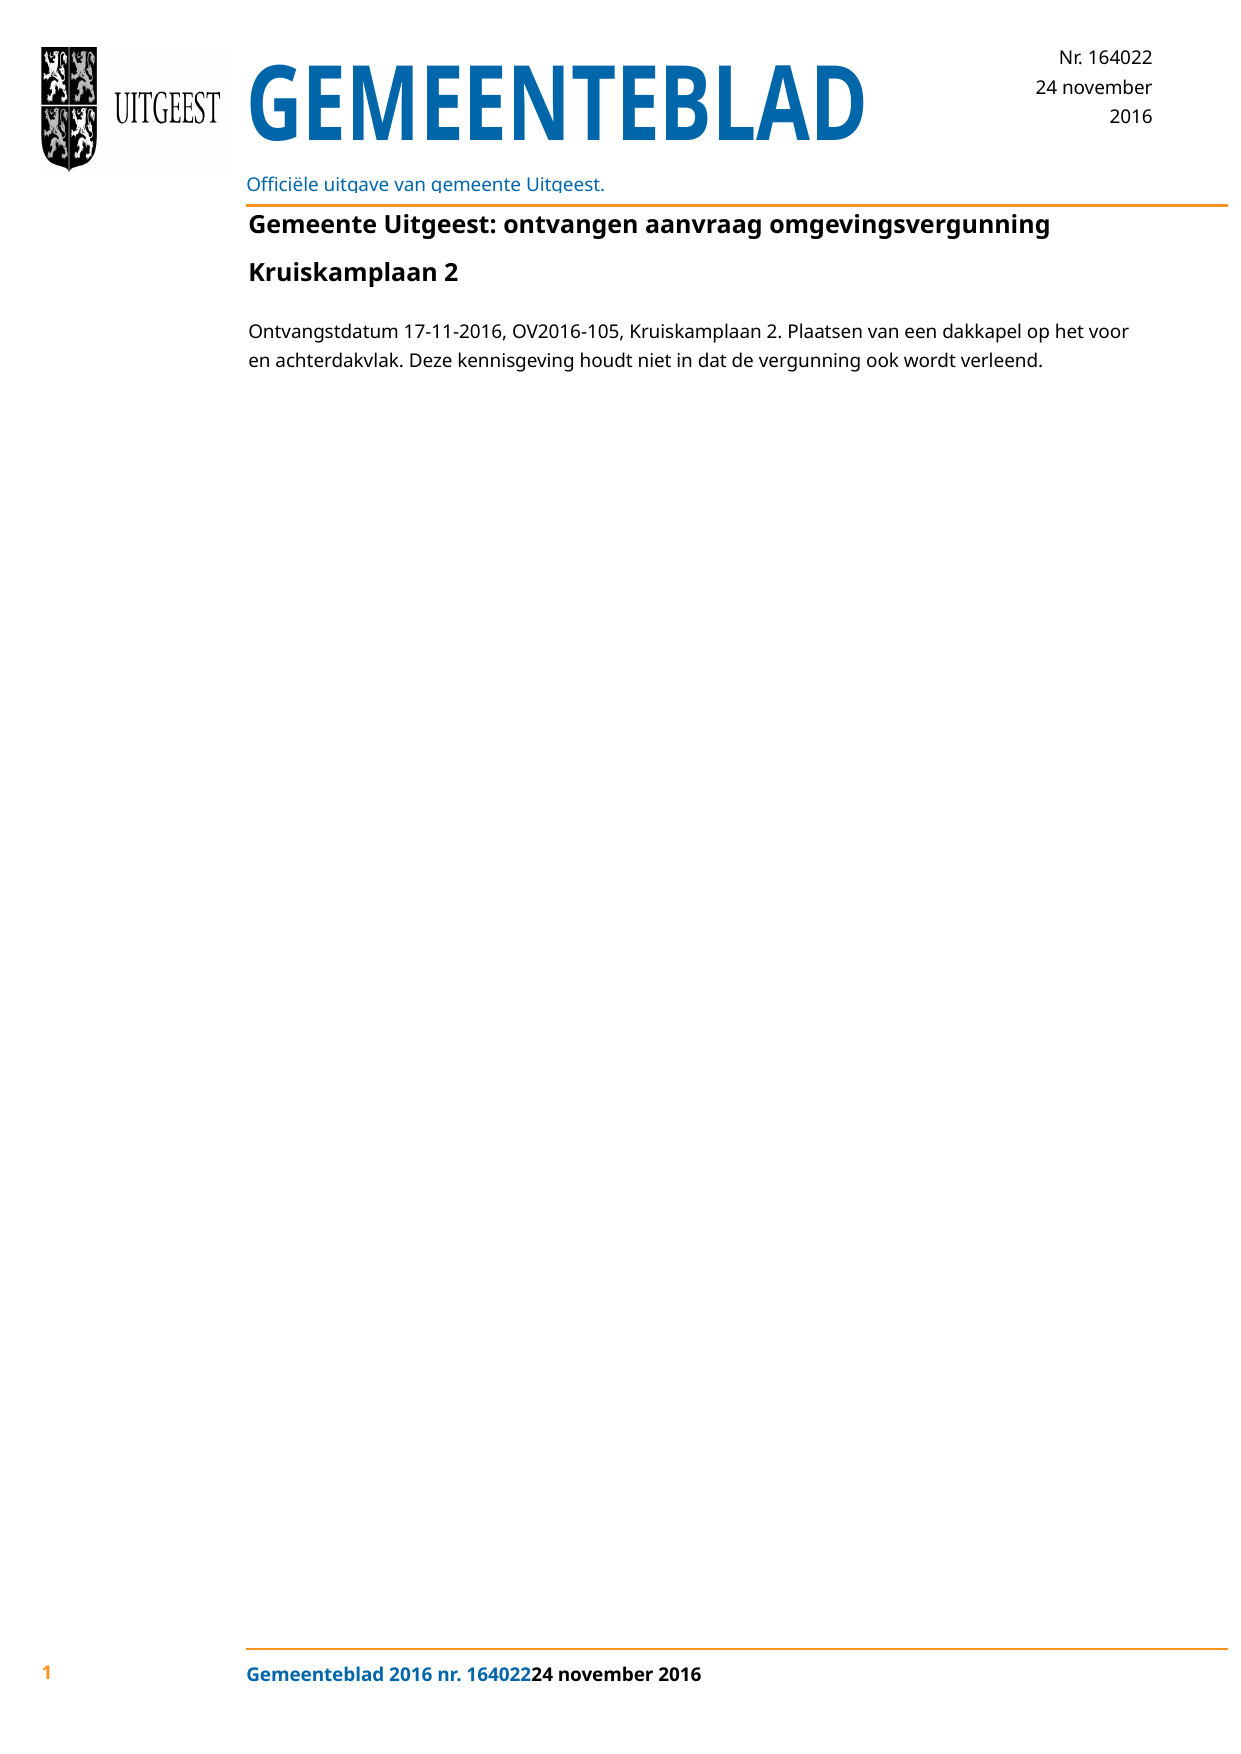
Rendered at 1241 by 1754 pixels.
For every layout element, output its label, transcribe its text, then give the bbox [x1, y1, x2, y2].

picture [41, 47, 231, 172]
text Ontvangstdatum 17-11-2016, OV2016-105, Kruiskamplaan 2. Plaatsen van een dakkapel op het voor en achterdakvlak. Deze kennisgeving houdt niet in dat de vergunning ook wordt verleend. [248, 318, 1152, 373]
text Gemeente Uitgeest: ontvangen aanvraag omgevingsvergunning Kruiskamplaan 2 [248, 207, 1152, 288]
